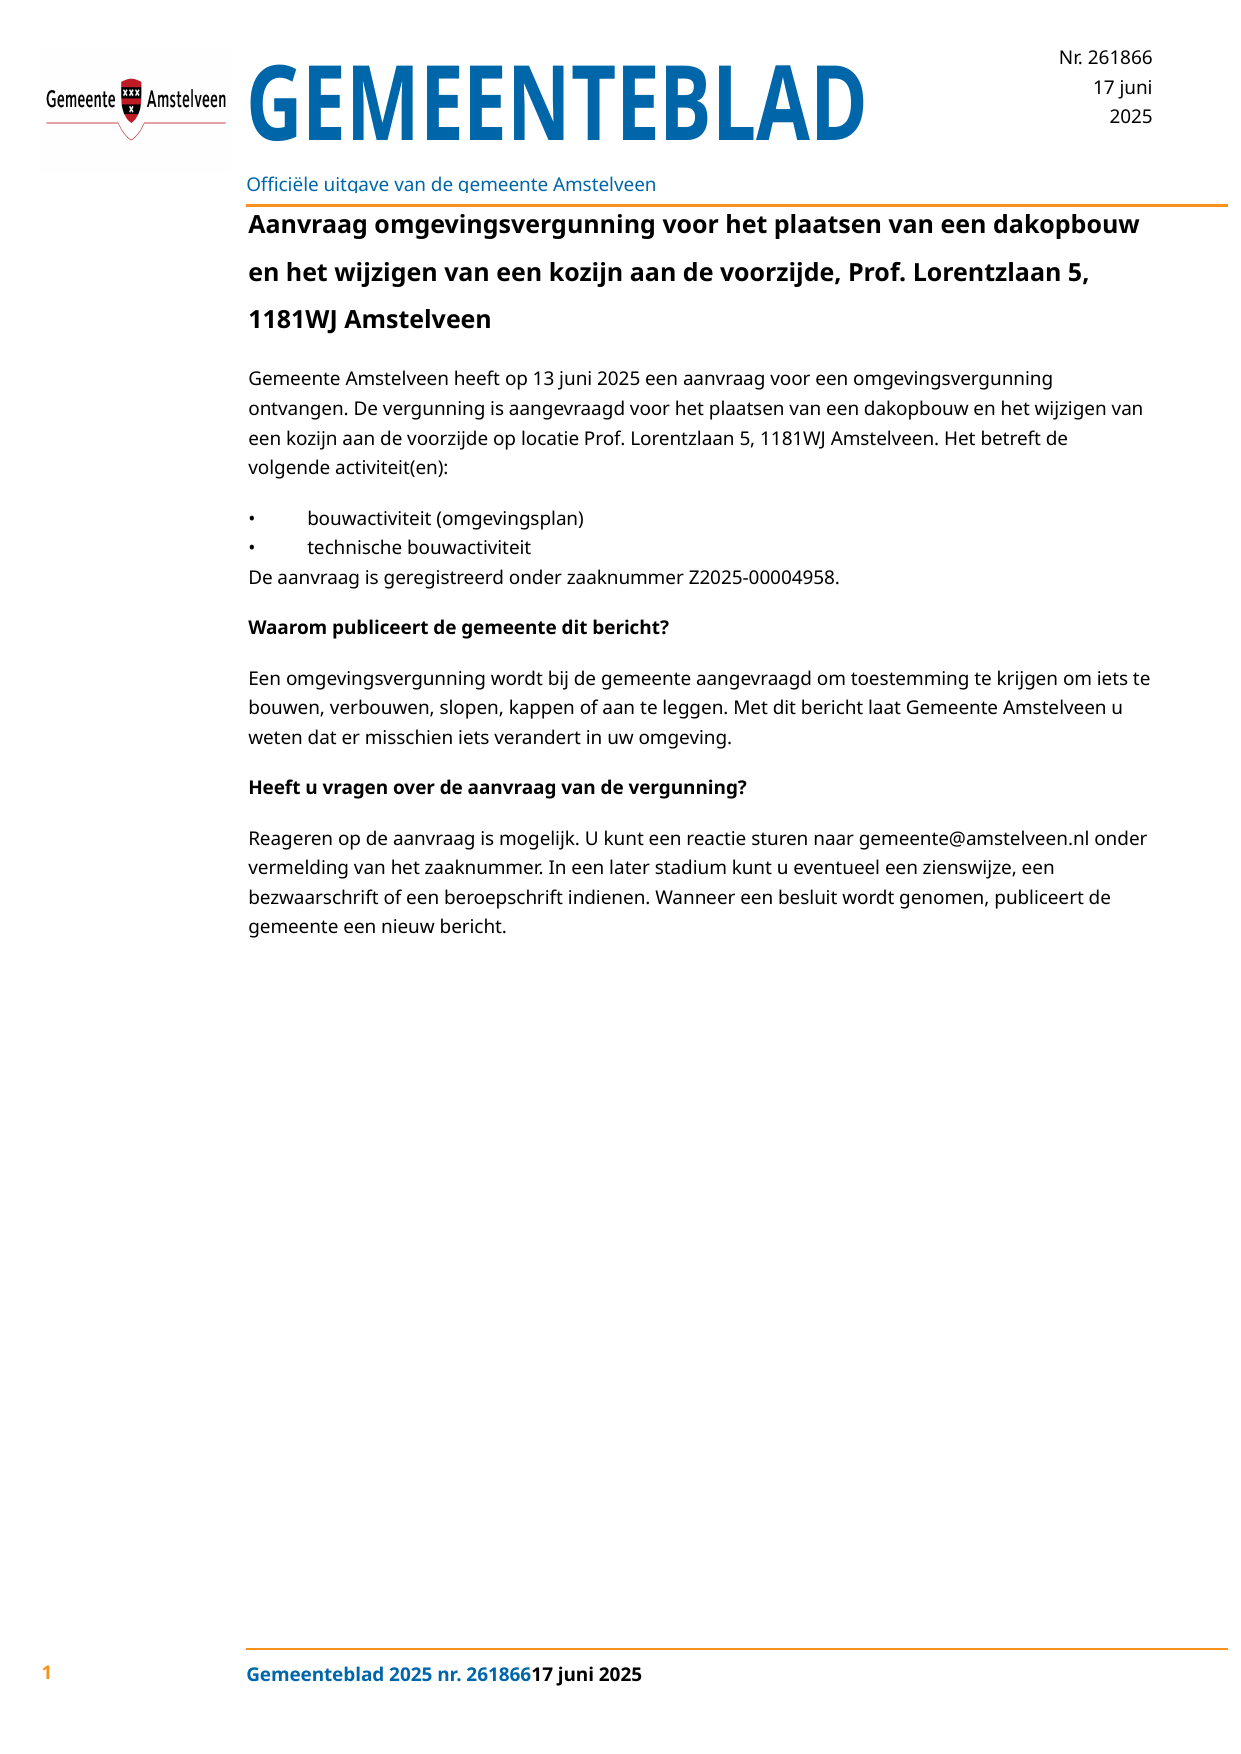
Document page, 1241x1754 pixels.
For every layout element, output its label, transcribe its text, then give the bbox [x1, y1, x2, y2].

text Een omgevingsvergunning wordt bij de gemeente aangevraagd om toestemming te krijgen om iets te bouwen, verbouwen, slopen, kappen of aan te leggen. Met dit bericht laat Gemeente Amstelveen u weten dat er misschien iets verandert in uw omgeving. [248, 665, 1152, 749]
text Waarom publiceert de gemeente dit bericht? [248, 614, 1152, 640]
list technische bouwactiviteit [248, 534, 1152, 560]
text Heeft u vragen over de aanvraag van de vergunning? [248, 774, 1152, 800]
picture [41, 47, 231, 172]
text Reageren op de aanvraag is mogelijk. U kunt een reactie sturen naar gemeente@amstelveen.nl onder vermelding van het zaaknummer. In een later stadium kunt u eventueel een zienswijze, een bezwaarschrift of een beroepschrift indienen. Wanneer een besluit wordt genomen, publiceert de gemeente een nieuw bericht. [248, 825, 1152, 939]
text Gemeente Amstelveen heeft op 13 juni 2025 een aanvraag voor een omgevingsvergunning ontvangen. De vergunning is aangevraagd voor het plaatsen van een dakopbouw en het wijzigen van een kozijn aan de voorzijde op locatie Prof. Lorentzlaan 5, 1181WJ Amstelveen. Het betreft de volgende activiteit(en): [248, 366, 1152, 480]
list bouwactiviteit (omgevingsplan) [248, 505, 1152, 530]
text Aanvraag omgevingsvergunning voor het plaatsen van een dakopbouw en het wijzigen van een kozijn aan de voorzijde, Prof. Lorentzlaan 5, 1181WJ Amstelveen [248, 207, 1152, 336]
text De aanvraag is geregistreerd onder zaaknummer Z2025-00004958. [248, 564, 1152, 589]
